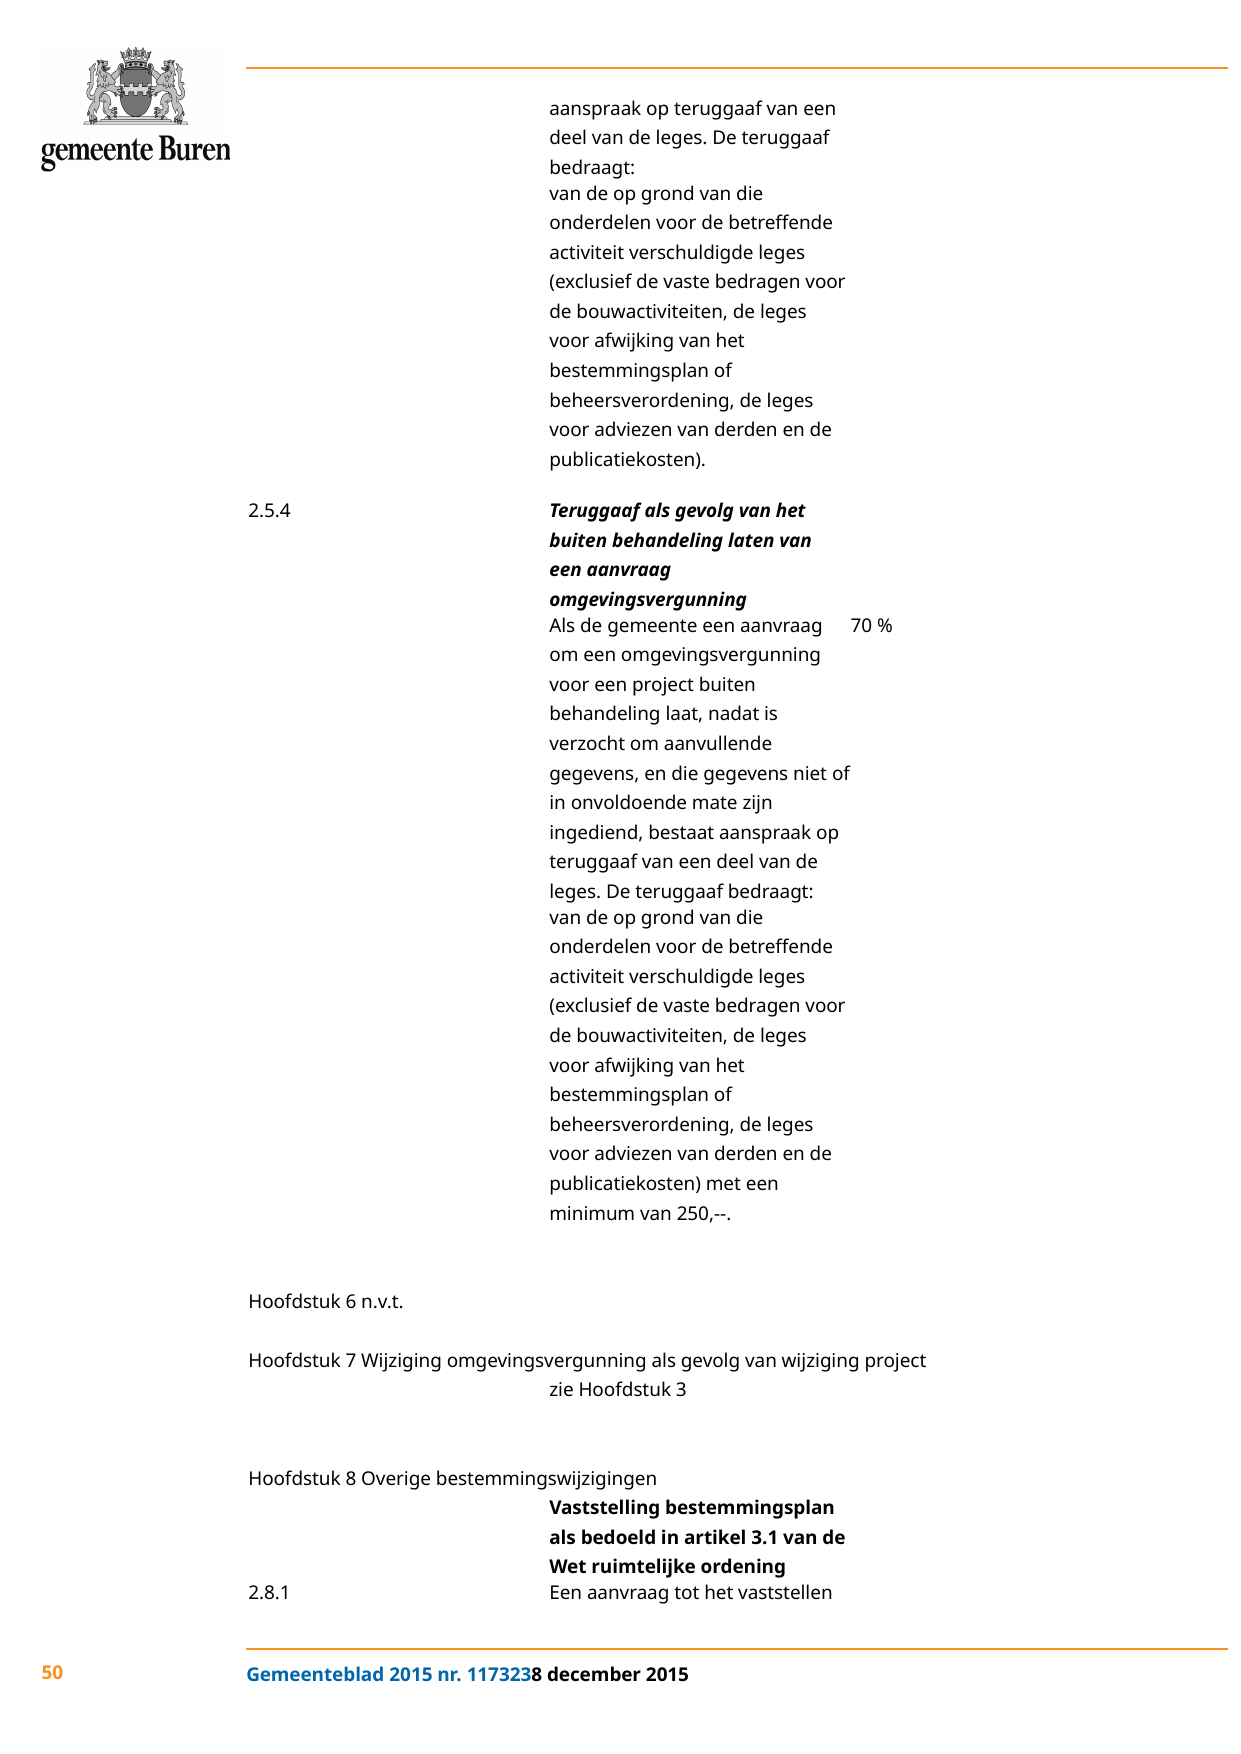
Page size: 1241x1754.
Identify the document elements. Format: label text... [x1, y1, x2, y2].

text Hoofdstuk 6 n.v.t. [248, 1288, 1152, 1313]
table_header [248, 1495, 549, 1579]
table_cell Als de gemeente een aanvraag om een omgevingsvergunning voor een project buiten behandeling laat, nadat is verzocht om aanvullende gegevens, en die gegevens niet of in onvoldoende mate zijn ingediend, bestaat aanspraak op teruggaaf van een deel van de leges. De teruggaaf bedraagt: [549, 612, 850, 904]
picture [41, 47, 231, 172]
table_cell aanspraak op teruggaaf van een deel van de leges. De teruggaaf bedraagt: [549, 95, 850, 180]
table_cell [850, 1579, 1152, 1605]
table_header zie Hoofdstuk 3 [549, 1377, 850, 1402]
text Hoofdstuk 7 Wijziging omgevingsvergunning als gevolg van wijziging project [248, 1347, 1152, 1373]
table_cell [248, 95, 549, 180]
table_cell [248, 472, 549, 497]
table_cell 2.5.4 [248, 498, 549, 612]
text Hoofdstuk 8 Overige bestemmingswijzigingen [248, 1465, 1152, 1491]
table_cell [549, 472, 850, 497]
table_cell Een aanvraag tot het vaststellen [549, 1579, 850, 1605]
table_header [248, 1377, 549, 1402]
table_cell van de op grond van die onderdelen voor de betreffende activiteit verschuldigde leges (exclusief de vaste bedragen voor de bouwactiviteiten, de leges voor afwijking van het bestemmingsplan of beheersverordening, de leges voor adviezen van derden en de publicatiekosten) met een minimum van 250,--. [549, 904, 850, 1225]
table_cell [850, 95, 1152, 180]
table_header [850, 1377, 1152, 1402]
table_cell [850, 498, 1152, 612]
table_cell [248, 180, 549, 472]
table_cell [248, 612, 549, 904]
table_cell 70 % [850, 612, 1152, 904]
table_cell [850, 472, 1152, 497]
table_cell [248, 904, 549, 1225]
table_cell 2.8.1 [248, 1579, 549, 1605]
table_header Vaststelling bestemmingsplan als bedoeld in artikel 3.1 van de Wet ruimtelijke ordening [549, 1495, 850, 1579]
table_cell van de op grond van die onderdelen voor de betreffende activiteit verschuldigde leges (exclusief de vaste bedragen voor de bouwactiviteiten, de leges voor afwijking van het bestemmingsplan of beheersverordening, de leges voor adviezen van derden en de publicatiekosten). [549, 180, 850, 472]
table_cell Teruggaaf als gevolg van het buiten behandeling laten van een aanvraag omgevingsvergunning [549, 498, 850, 612]
table_header [850, 1495, 1152, 1579]
